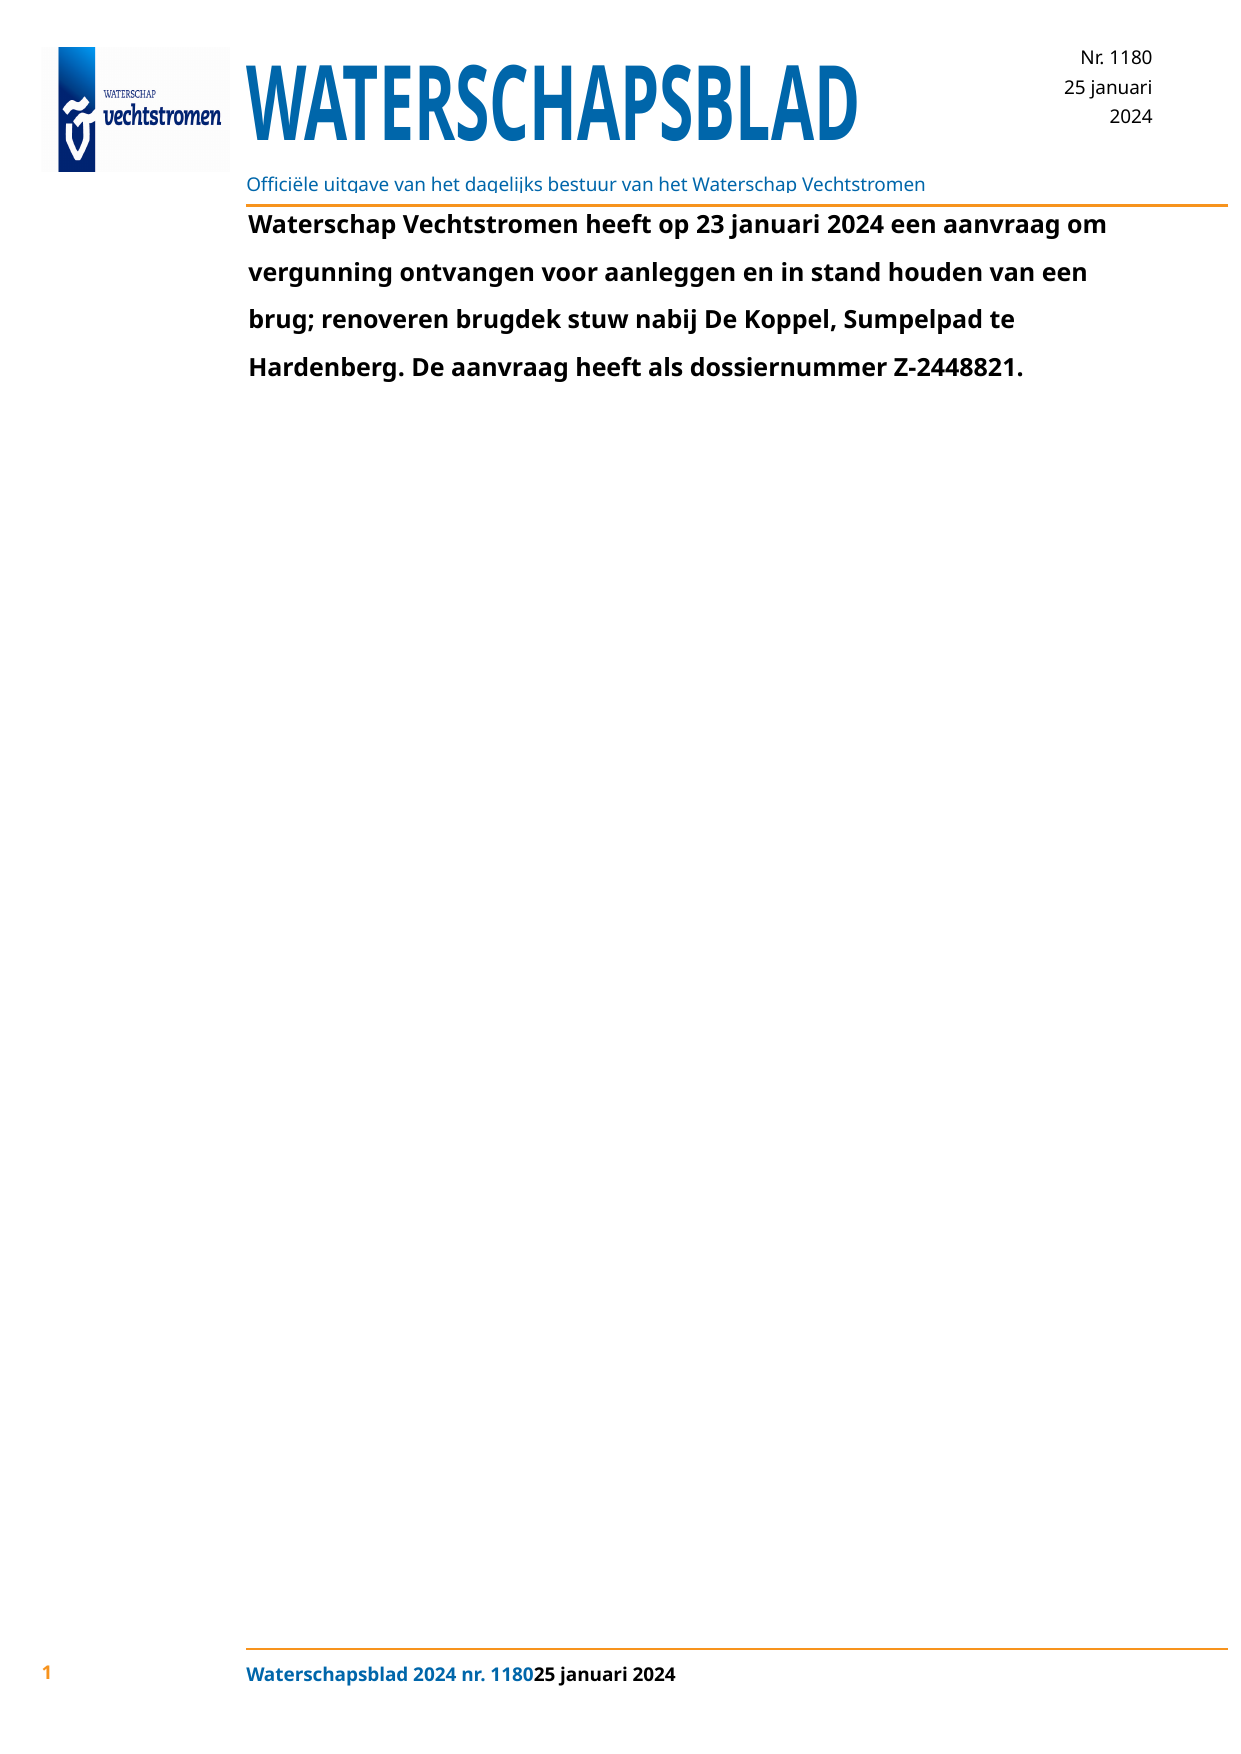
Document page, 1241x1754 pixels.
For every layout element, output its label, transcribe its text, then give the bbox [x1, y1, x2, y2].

picture [41, 47, 231, 172]
text Waterschap Vechtstromen heeft op 23 januari 2024 een aanvraag om vergunning ontvangen voor aanleggen en in stand houden van een brug; renoveren brugdek stuw nabij De Koppel, Sumpelpad te Hardenberg. De aanvraag heeft als dossiernummer Z-2448821. [248, 207, 1152, 384]
